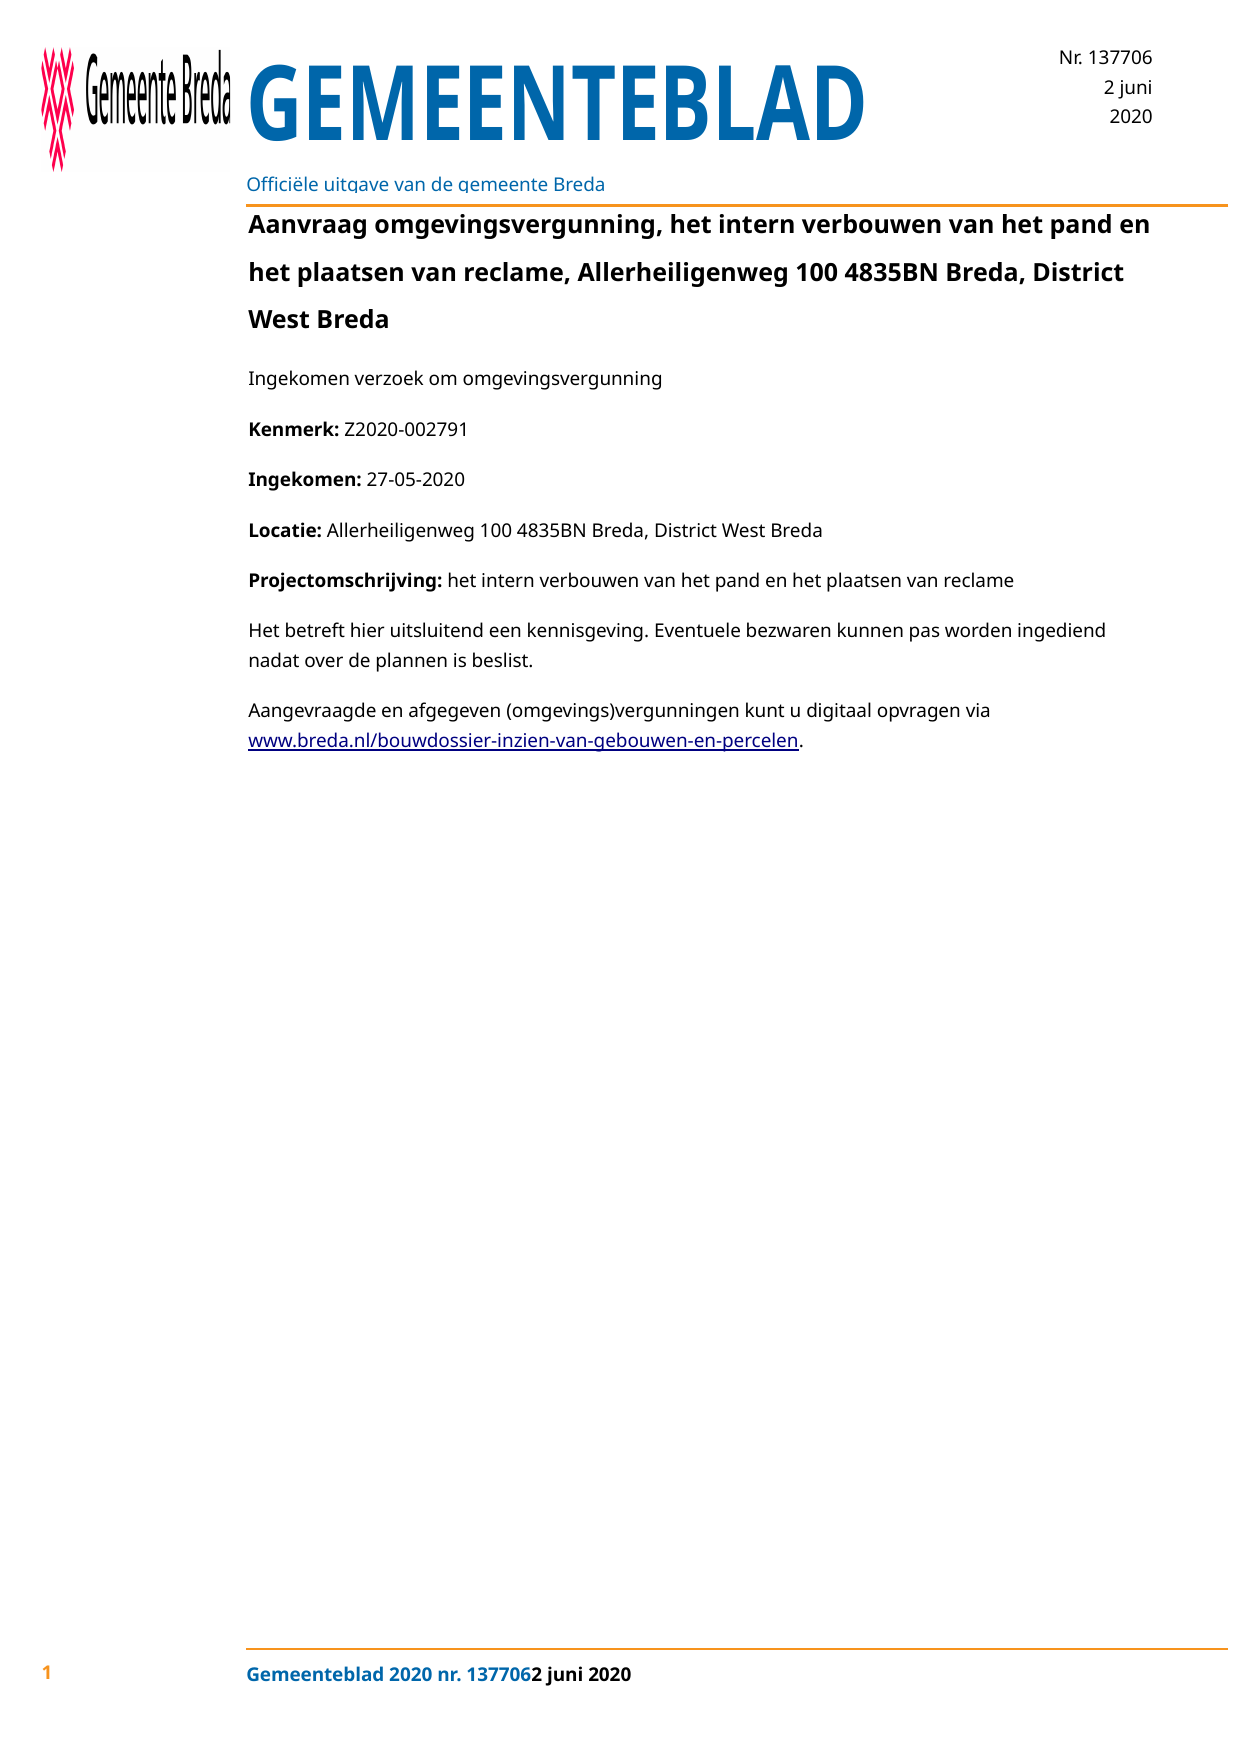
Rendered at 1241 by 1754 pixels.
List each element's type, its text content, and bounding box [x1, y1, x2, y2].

text Projectomschrijving: het intern verbouwen van het pand en het plaatsen van reclame [248, 567, 1152, 593]
text Het betreft hier uitsluitend een kennisgeving. Eventuele bezwaren kunnen pas worden ingediend nadat over de plannen is beslist. [248, 618, 1152, 673]
text Ingekomen: 27-05-2020 [248, 466, 1152, 492]
text Aanvraag omgevingsvergunning, het intern verbouwen van het pand en het plaatsen van reclame, Allerheiligenweg 100 4835BN Breda, District West Breda [248, 207, 1152, 336]
text Aangevraagde en afgegeven (omgevings)vergunningen kunt u digitaal opvragen via www.breda.nl/bouwdossier-inzien-van-gebouwen-en-percelen. [248, 698, 1152, 753]
picture [41, 47, 231, 172]
text Ingekomen verzoek om omgevingsvergunning [248, 366, 1152, 391]
text Kenmerk: Z2020-002791 [248, 416, 1152, 442]
text Locatie: Allerheiligenweg 100 4835BN Breda, District West Breda [248, 517, 1152, 542]
